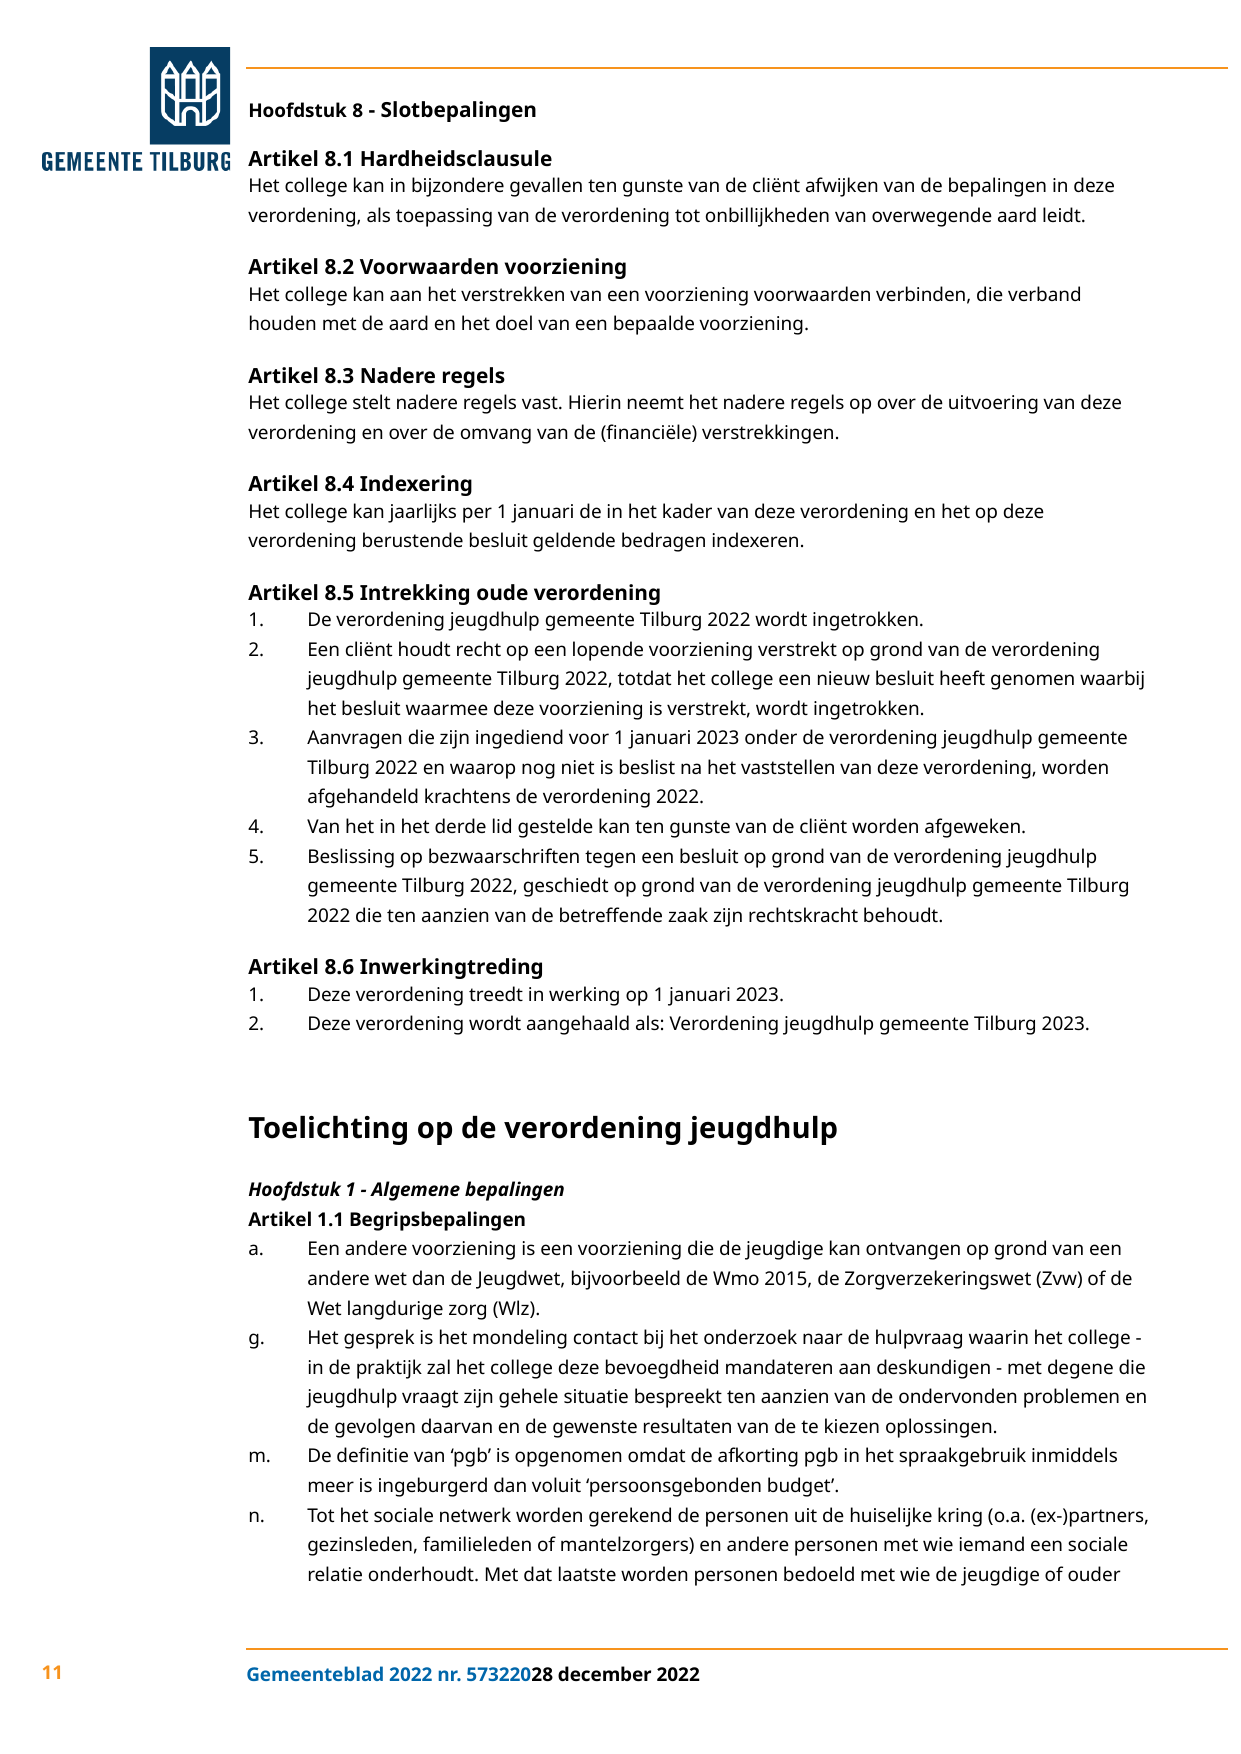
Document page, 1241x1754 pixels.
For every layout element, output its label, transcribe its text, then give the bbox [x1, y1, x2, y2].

list Deze verordening treedt in werking op 1 januari 2023. [248, 981, 1152, 1007]
text Artikel 8.1 Hardheidsclausule [248, 144, 1152, 172]
text Artikel 1.1 Begripsbepalingen [248, 1206, 1152, 1232]
list Tot het sociale netwerk worden gerekend de personen uit de huiselijke kring (o.a. (ex-)partners, gezinsleden, familieleden of mantelzorgers) en andere personen met wie iemand een sociale relatie onderhoudt. Met dat laatste worden personen bedoeld met wie de jeugdige of ouder [248, 1502, 1152, 1587]
text Het college kan in bijzondere gevallen ten gunste van de cliënt afwijken van de bepalingen in deze verordening, als toepassing van de verordening tot onbillijkheden van overwegende aard leidt. [248, 172, 1152, 228]
list Aanvragen die zijn ingediend voor 1 januari 2023 onder de verordening jeugdhulp gemeente Tilburg 2022 en waarop nog niet is beslist na het vaststellen van deze verordening, worden afgehandeld krachtens de verordening 2022. [248, 724, 1152, 809]
text Hoofdstuk 8 - Slotbepalingen [248, 95, 1152, 123]
text Toelichting op de verordening jeugdhulp [248, 1108, 1152, 1147]
list Het gesprek is het mondeling contact bij het onderzoek naar de hulpvraag waarin het college - in de praktijk zal het college deze bevoegdheid mandateren aan deskundigen - met degene die jeugdhulp vraagt zijn gehele situatie bespreekt ten aanzien van de ondervonden problemen en de gevolgen daarvan en de gewenste resultaten van de te kiezen oplossingen. [248, 1324, 1152, 1439]
text Hoofdstuk 1 - Algemene bepalingen [248, 1176, 1152, 1202]
list Van het in het derde lid gestelde kan ten gunste van de cliënt worden afgeweken. [248, 813, 1152, 839]
list De definitie van ‘pgb’ is opgenomen omdat de afkorting pgb in het spraakgebruik inmiddels meer is ingeburgerd dan voluit ‘persoonsgebonden budget’. [248, 1443, 1152, 1498]
picture [41, 47, 231, 172]
text Het college kan aan het verstrekken van een voorziening voorwaarden verbinden, die verband houden met de aard en het doel van een bepaalde voorziening. [248, 281, 1152, 336]
text Artikel 8.4 Indexering [248, 469, 1152, 498]
list Een cliënt houdt recht op een lopende voorziening verstrekt op grond van de verordening jeugdhulp gemeente Tilburg 2022, totdat het college een nieuw besluit heeft genomen waarbij het besluit waarmee deze voorziening is verstrekt, wordt ingetrokken. [248, 636, 1152, 721]
text Artikel 8.3 Nadere regels [248, 361, 1152, 389]
list De verordening jeugdhulp gemeente Tilburg 2022 wordt ingetrokken. [248, 606, 1152, 632]
list Beslissing op bezwaarschriften tegen een besluit op grond van de verordening jeugdhulp gemeente Tilburg 2022, geschiedt op grond van de verordening jeugdhulp gemeente Tilburg 2022 die ten aanzien van de betreffende zaak zijn rechtskracht behoudt. [248, 843, 1152, 928]
text Artikel 8.5 Intrekking oude verordening [248, 578, 1152, 606]
text Artikel 8.6 Inwerkingtreding [248, 952, 1152, 981]
list Een andere voorziening is een voorziening die de jeugdige kan ontvangen op grond van een andere wet dan de Jeugdwet, bijvoorbeeld de Wmo 2015, de Zorgverzekeringswet (Zvw) of de Wet langdurige zorg (Wlz). [248, 1236, 1152, 1321]
list Deze verordening wordt aangehaald als: Verordening jeugdhulp gemeente Tilburg 2023. [248, 1011, 1152, 1036]
text Het college kan jaarlijks per 1 januari de in het kader van deze verordening en het op deze verordening berustende besluit geldende bedragen indexeren. [248, 498, 1152, 553]
text Artikel 8.2 Voorwaarden voorziening [248, 252, 1152, 281]
text Het college stelt nadere regels vast. Hierin neemt het nadere regels op over de uitvoering van deze verordening en over de omvang van de (financiële) verstrekkingen. [248, 389, 1152, 445]
